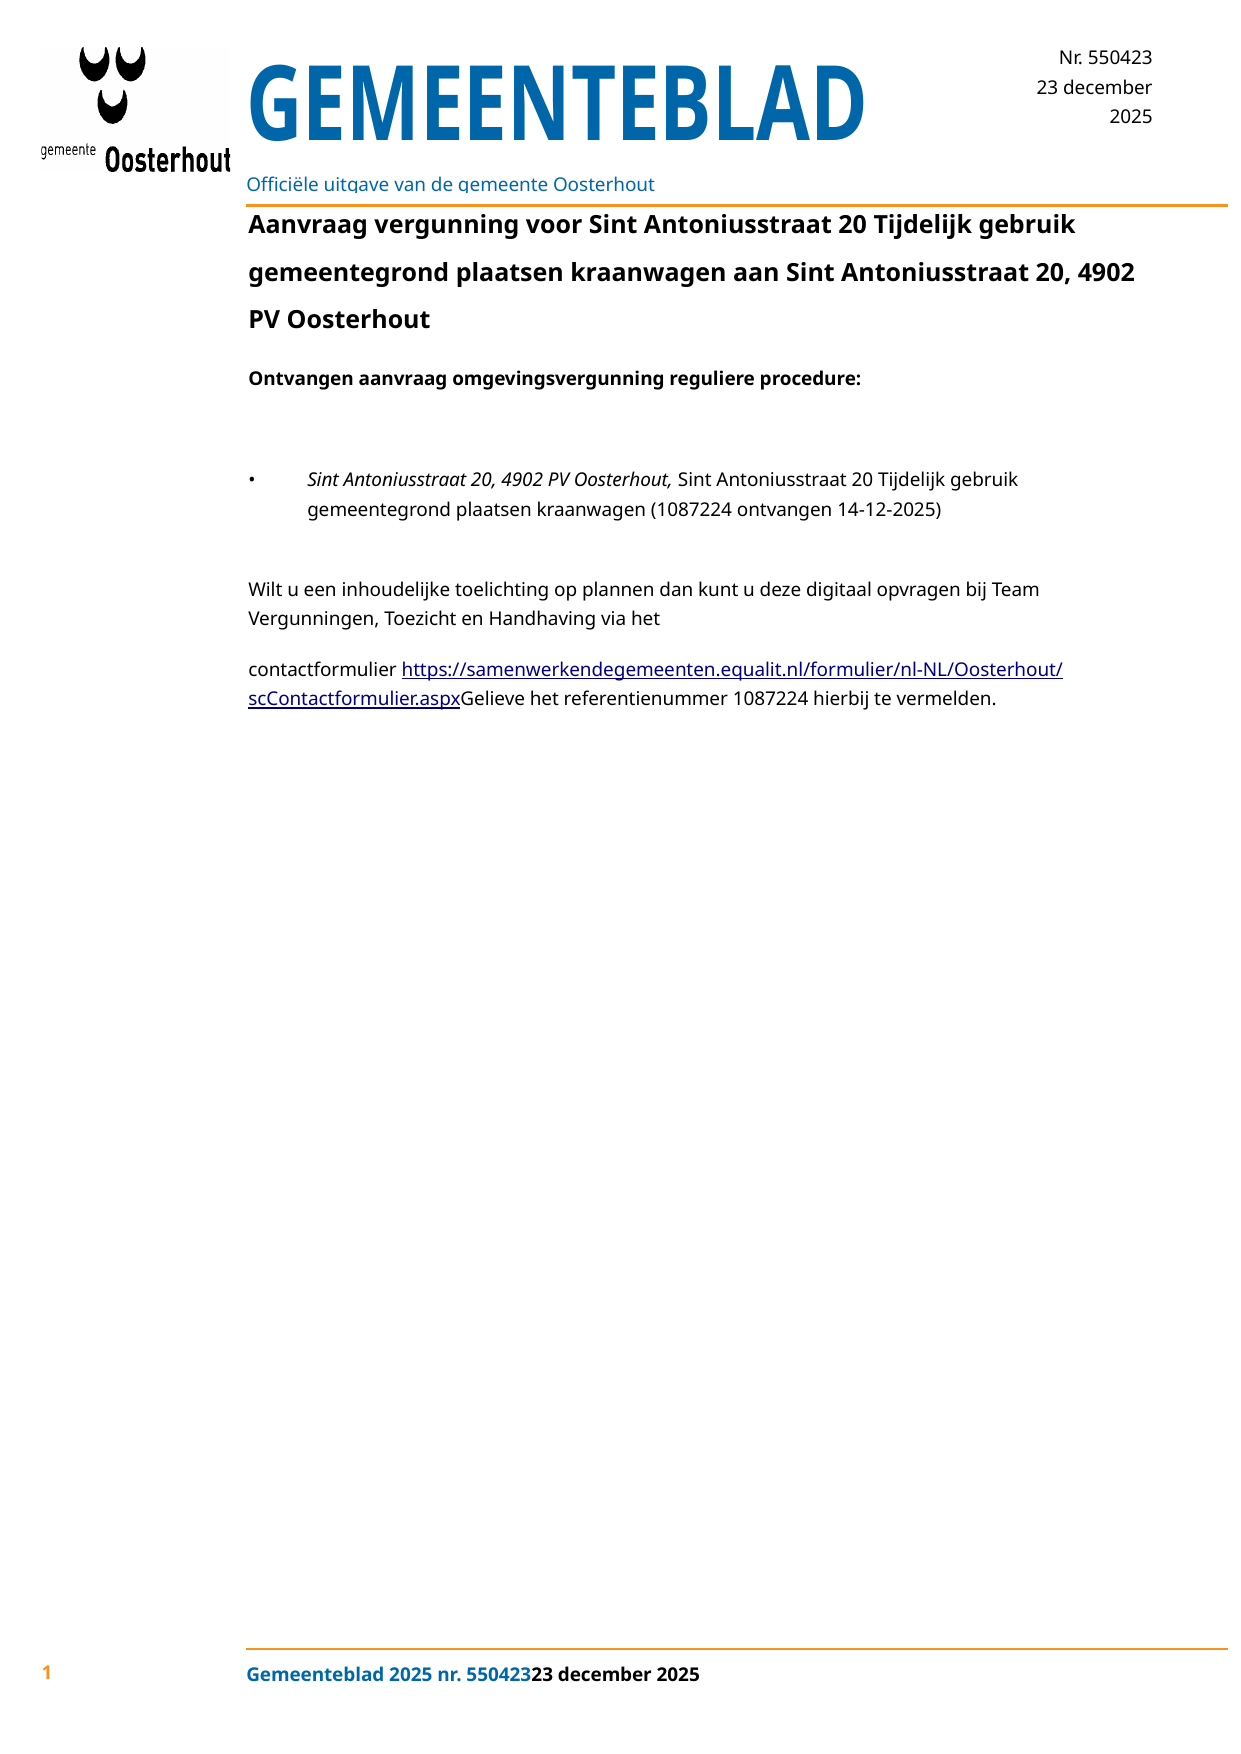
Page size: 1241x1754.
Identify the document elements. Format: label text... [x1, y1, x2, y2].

text Aanvraag vergunning voor Sint Antoniusstraat 20 Tijdelijk gebruik gemeentegrond plaatsen kraanwagen aan Sint Antoniusstraat 20, 4902 PV Oosterhout [248, 207, 1152, 336]
text Wilt u een inhoudelijke toelichting op plannen dan kunt u deze digitaal opvragen bij Team Vergunningen, Toezicht en Handhaving via het [248, 576, 1152, 631]
picture [41, 47, 231, 172]
text Ontvangen aanvraag omgevingsvergunning reguliere procedure: [248, 366, 1152, 391]
list Sint Antoniusstraat 20, 4902 PV Oosterhout, Sint Antoniusstraat 20 Tijdelijk gebruik gemeentegrond plaatsen kraanwagen (1087224 ontvangen 14-12-2025) [248, 466, 1152, 522]
text contactformulier https://samenwerkendegemeenten.equalit.nl/formulier/nl-NL/Oosterhout/scContactformulier.aspxGelieve het referentienummer 1087224 hierbij te vermelden. [248, 656, 1152, 711]
